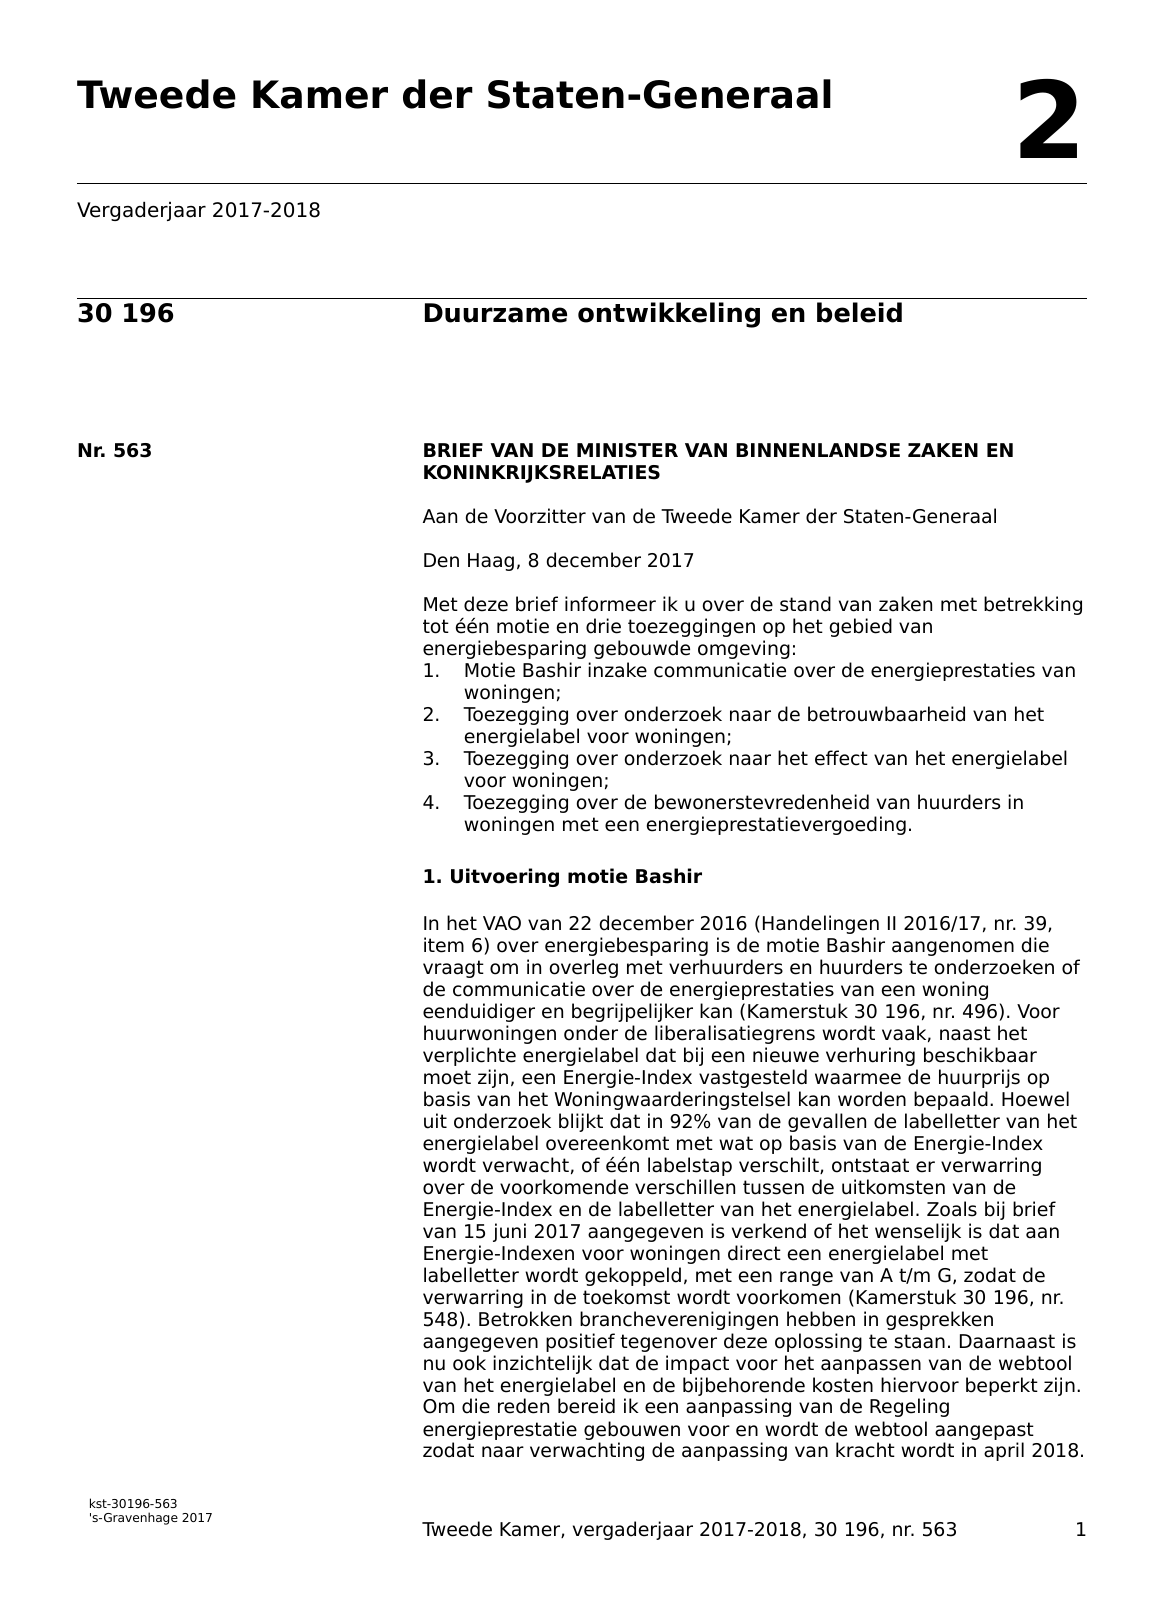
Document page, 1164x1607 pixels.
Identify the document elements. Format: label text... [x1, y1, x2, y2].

text 4. Toezegging over de bewonerstevredenheid van huurders in woningen met een energieprestatievergoeding. [422, 792, 1087, 836]
subtitle 30 196 Duurzame ontwikkeling en beleid [77, 299, 1087, 329]
text 's-Gravenhage 2017 [88, 1511, 323, 1525]
text 3. Toezegging over onderzoek naar het effect van het energielabel voor woningen; [422, 748, 1087, 792]
table_header 2 [886, 59, 1087, 183]
text kst-30196-563 [88, 1497, 323, 1511]
text Aan de Voorzitter van de Tweede Kamer der Staten-Generaal [422, 506, 1087, 528]
text 1. Motie Bashir inzake communicatie over de energieprestaties van woningen; [422, 660, 1087, 704]
table_cell Vergaderjaar 2017-2018 [77, 184, 1087, 298]
subtitle Nr. 563 BRIEF VAN DE MINISTER VAN BINNENLANDSE ZAKEN EN KONINKRIJKSRELATIES [77, 440, 1087, 484]
text In het VAO van 22 december 2016 (Handelingen II 2016/17, nr. 39, item 6) over energiebesparing is de motie Bashir aangenomen die vraagt om in overleg met verhuurders en huurders te onderzoeken of de communicatie over de energieprestaties van een woning eenduidiger en begrijpelijker kan (Kamerstuk 30 196, nr. 496). Voor huurwoningen onder de liberalisatiegrens wordt vaak, naast het verplichte energielabel dat bij een nieuwe verhuring beschikbaar moet zijn, een Energie-Index vastgesteld waarmee de huurprijs op basis van het Woningwaarderingstelsel kan worden bepaald. Hoewel uit onderzoek blijkt dat in 92% van de gevallen de labelletter van het energielabel overeenkomt met wat op basis van de Energie-Index wordt verwacht, of één labelstap verschilt, ontstaat er verwarring over de voorkomende verschillen tussen de uitkomsten van de Energie-Index en de labelletter van het energielabel. Zoals bij brief van 15 juni 2017 aangegeven is verkend of het wenselijk is dat aan Energie-Indexen voor woningen direct een energielabel met labelletter wordt gekoppeld, met een range van A t/m G, zodat de verwarring in de toekomst wordt voorkomen (Kamerstuk 30 196, nr. 548). Betrokken brancheverenigingen hebben in gesprekken aangegeven positief tegenover deze oplossing te staan. Daarnaast is nu ook inzichtelijk dat de impact voor het aanpassen van de webtool van het energielabel en de bijbehorende kosten hiervoor beperkt zijn. Om die reden bereid ik een aanpassing van de Regeling energieprestatie gebouwen voor en wordt de webtool aangepast zodat naar verwachting de aanpassing van kracht wordt in april 2018. [422, 913, 1087, 1462]
text Den Haag, 8 december 2017 [422, 550, 1087, 572]
table_header Tweede Kamer der Staten-Generaal [77, 59, 886, 183]
subtitle 1. Uitvoering motie Bashir [422, 866, 1087, 888]
text 2. Toezegging over onderzoek naar de betrouwbaarheid van het energielabel voor woningen; [422, 704, 1087, 748]
text Met deze brief informeer ik u over de stand van zaken met betrekking tot één motie en drie toezeggingen op het gebied van energiebesparing gebouwde omgeving: [422, 594, 1087, 660]
